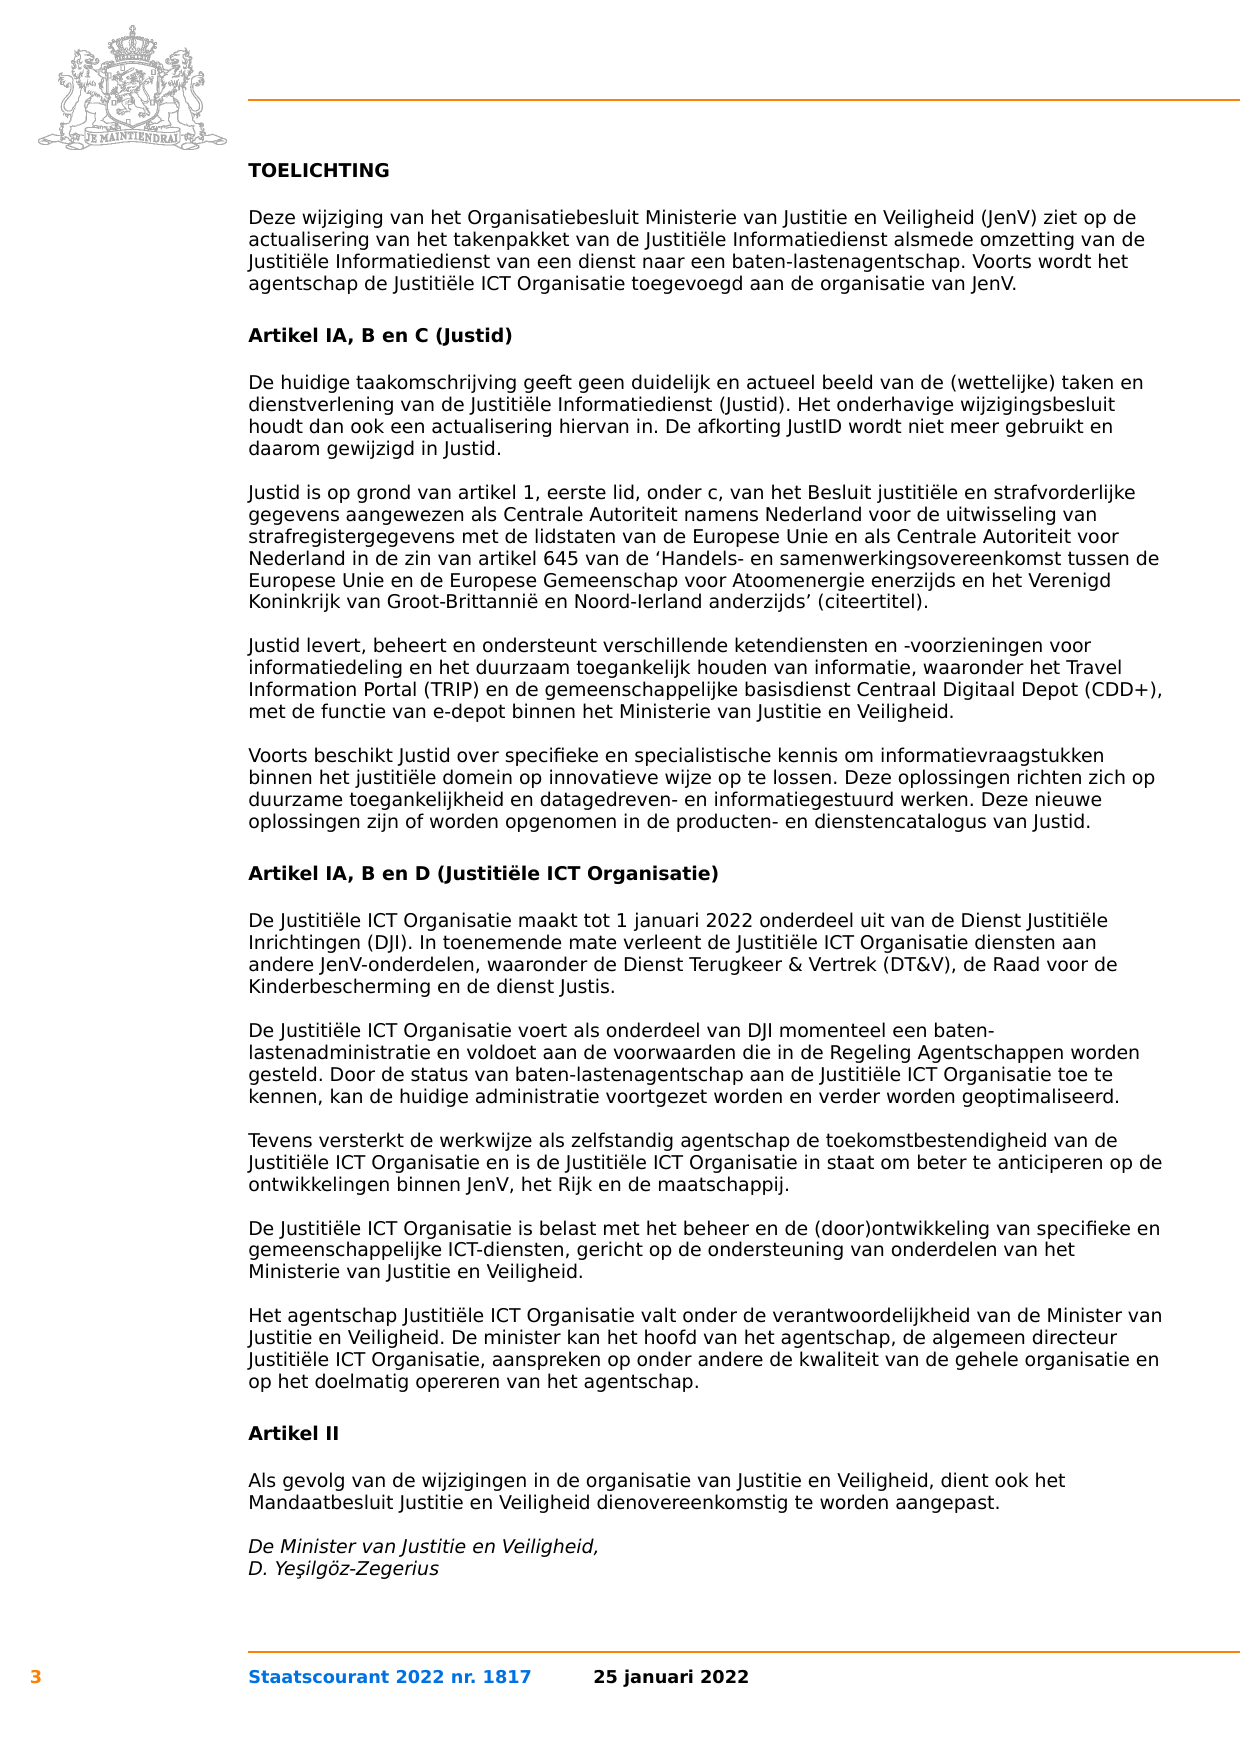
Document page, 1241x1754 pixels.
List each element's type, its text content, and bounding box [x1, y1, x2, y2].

text De huidige taakomschrijving geeft geen duidelijk en actueel beeld van de (wettelijke) taken en dienstverlening van de Justitiële Informatiedienst (Justid). Het onderhavige wijzigingsbesluit houdt dan ook een actualisering hiervan in. De afkorting JustID wordt niet meer gebruikt en daarom gewijzigd in Justid. [248, 372, 1163, 460]
text Voorts beschikt Justid over specifieke en specialistische kennis om informatievraagstukken binnen het justitiële domein op innovatieve wijze op te lossen. Deze oplossingen richten zich op duurzame toegankelijkheid en datagedreven- en informatiegestuurd werken. Deze nieuwe oplossingen zijn of worden opgenomen in de producten- en dienstencatalogus van Justid. [248, 745, 1163, 833]
text De Minister van Justitie en Veiligheid, D. Yeşilgöz-Zegerius [248, 1536, 1163, 1580]
text Tevens versterkt de werkwijze als zelfstandig agentschap de toekomstbestendigheid van de Justitiële ICT Organisatie en is de Justitiële ICT Organisatie in staat om beter te anticiperen op de ontwikkelingen binnen JenV, het Rijk en de maatschappij. [248, 1129, 1163, 1196]
text Als gevolg van de wijzigingen in de organisatie van Justitie en Veiligheid, dient ook het Mandaatbesluit Justitie en Veiligheid dienovereenkomstig te worden aangepast. [248, 1470, 1163, 1514]
text Justid levert, beheert en ondersteunt verschillende ketendiensten en -voorzieningen voor informatiedeling en het duurzaam toegankelijk houden van informatie, waaronder het Travel Information Portal (TRIP) en de gemeenschappelijke basisdienst Centraal Digitaal Depot (CDD+), met de functie van e-depot binnen het Ministerie van Justitie en Veiligheid. [248, 635, 1163, 723]
subtitle Artikel II [248, 1423, 1163, 1445]
subtitle Artikel IA, B en D (Justitiële ICT Organisatie) [248, 863, 1163, 885]
text Het agentschap Justitiële ICT Organisatie valt onder de verantwoordelijkheid van de Minister van Justitie en Veiligheid. De minister kan het hoofd van het agentschap, de algemeen directeur Justitiële ICT Organisatie, aanspreken op onder andere de kwaliteit van de gehele organisatie en op het doelmatig opereren van het agentschap. [248, 1305, 1163, 1393]
text De Justitiële ICT Organisatie maakt tot 1 januari 2022 onderdeel uit van de Dienst Justitiële Inrichtingen (DJI). In toenemende mate verleent de Justitiële ICT Organisatie diensten aan andere JenV-onderdelen, waaronder de Dienst Terugkeer & Vertrek (DT&V), de Raad voor de Kinderbescherming en de dienst Justis. [248, 910, 1163, 998]
picture [38, 25, 227, 150]
text De Justitiële ICT Organisatie voert als onderdeel van DJI momenteel een baten-lastenadministratie en voldoet aan de voorwaarden die in de Regeling Agentschappen worden gesteld. Door de status van baten-lastenagentschap aan de Justitiële ICT Organisatie toe te kennen, kan de huidige administratie voortgezet worden en verder worden geoptimaliseerd. [248, 1020, 1163, 1108]
subtitle TOELICHTING [248, 160, 1163, 182]
subtitle Artikel IA, B en C (Justid) [248, 325, 1163, 347]
text Deze wijziging van het Organisatiebesluit Ministerie van Justitie en Veiligheid (JenV) ziet op de actualisering van het takenpakket van de Justitiële Informatiedienst alsmede omzetting van de Justitiële Informatiedienst van een dienst naar een baten-lastenagentschap. Voorts wordt het agentschap de Justitiële ICT Organisatie toegevoegd aan de organisatie van JenV. [248, 207, 1163, 295]
text Justid is op grond van artikel 1, eerste lid, onder c, van het Besluit justitiële en strafvorderlijke gegevens aangewezen als Centrale Autoriteit namens Nederland voor de uitwisseling van strafregistergegevens met de lidstaten van de Europese Unie en als Centrale Autoriteit voor Nederland in de zin van artikel 645 van de ‘Handels- en samenwerkingsovereenkomst tussen de Europese Unie en de Europese Gemeenschap voor Atoomenergie enerzijds en het Verenigd Koninkrijk van Groot-Brittannië en Noord-Ierland anderzijds’ (citeertitel). [248, 482, 1163, 613]
text De Justitiële ICT Organisatie is belast met het beheer en de (door)ontwikkeling van specifieke en gemeenschappelijke ICT-diensten, gericht op de ondersteuning van onderdelen van het Ministerie van Justitie en Veiligheid. [248, 1217, 1163, 1283]
